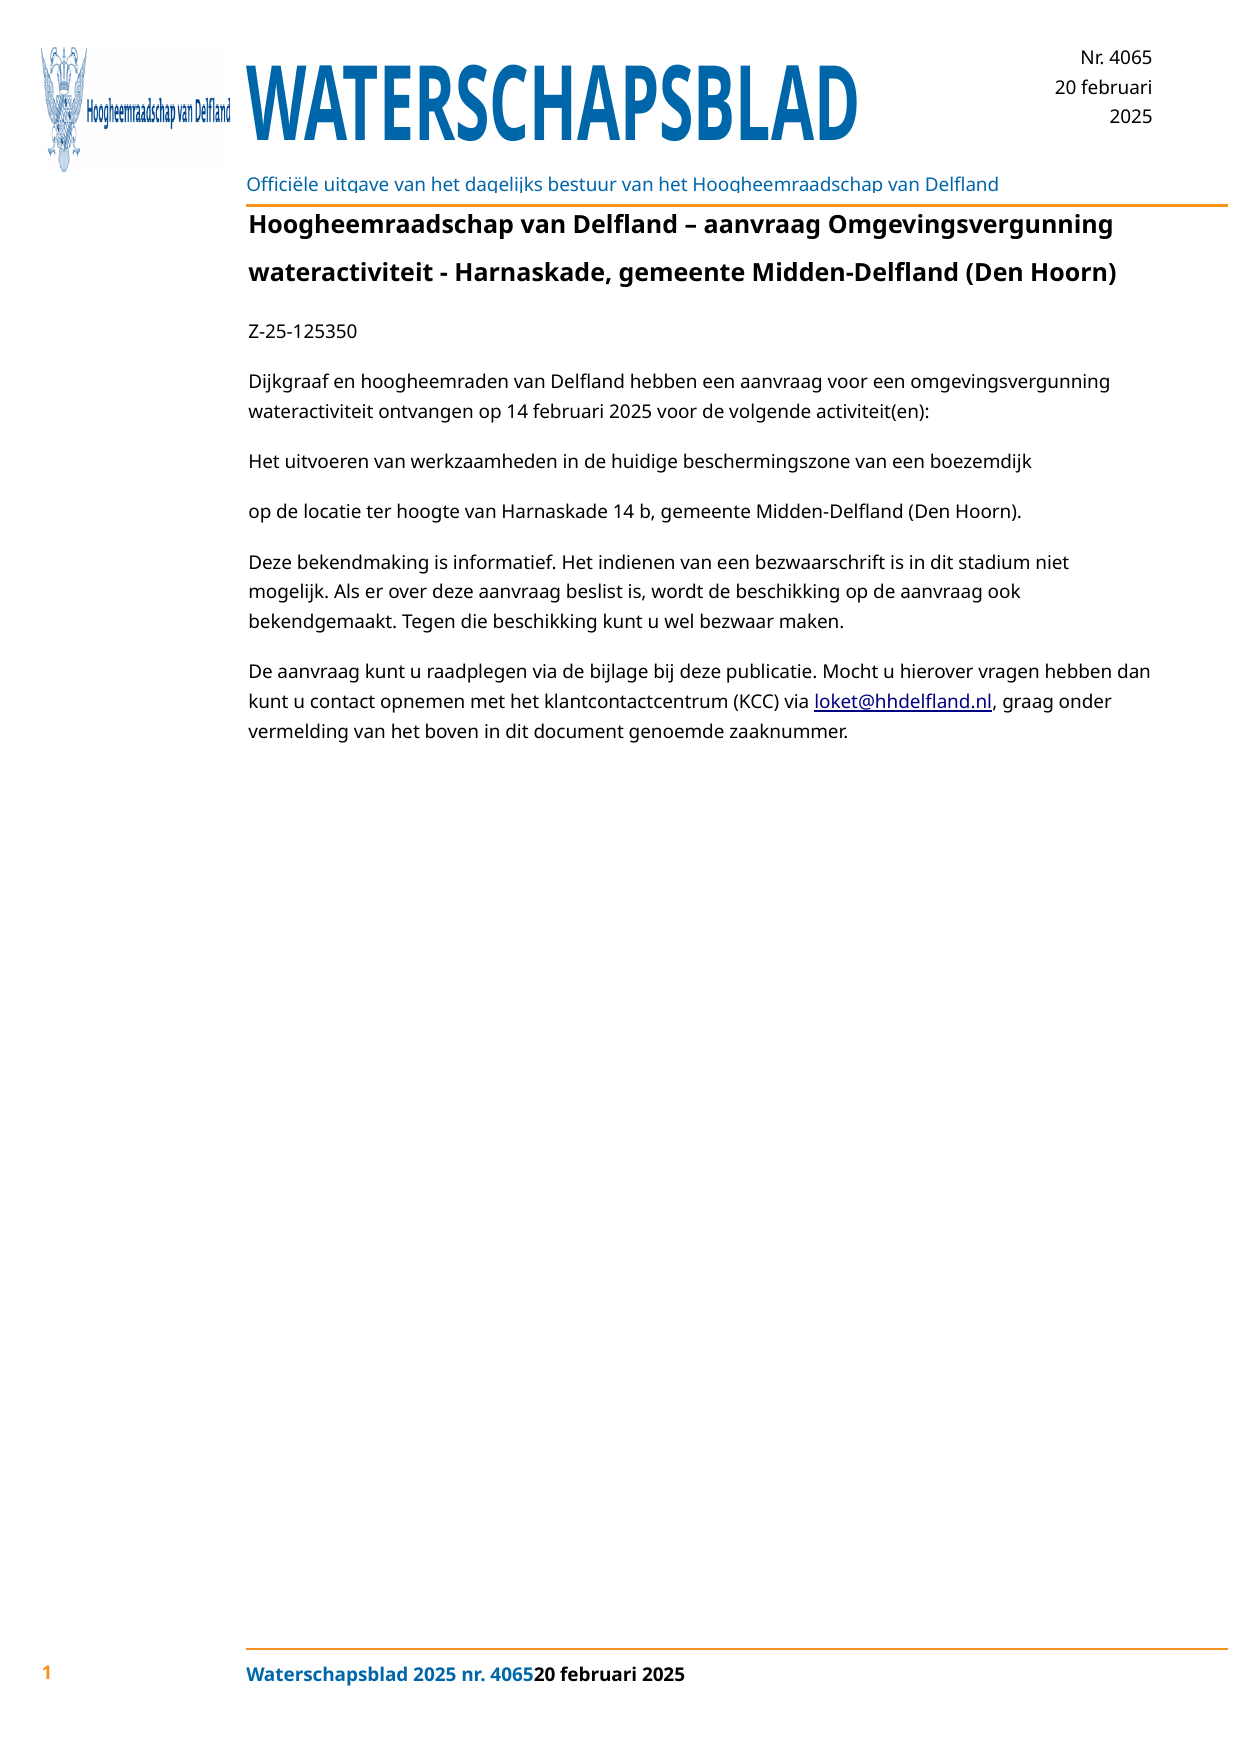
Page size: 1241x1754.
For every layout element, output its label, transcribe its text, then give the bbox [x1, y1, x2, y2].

text De aanvraag kunt u raadplegen via de bijlage bij deze publicatie. Mocht u hierover vragen hebben dan kunt u contact opnemen met het klantcontactcentrum (KCC) via loket@hhdelfland.nl, graag onder vermelding van het boven in dit document genoemde zaaknummer. [248, 659, 1152, 744]
picture [41, 47, 231, 172]
text Het uitvoeren van werkzaamheden in de huidige beschermingszone van een boezemdijk [248, 448, 1152, 474]
text Hoogheemraadschap van Delfland – aanvraag Omgevingsvergunning wateractiviteit - Harnaskade, gemeente Midden-Delfland (Den Hoorn) [248, 207, 1152, 288]
text op de locatie ter hoogte van Harnaskade 14 b, gemeente Midden-Delfland (Den Hoorn). [248, 499, 1152, 524]
text Deze bekendmaking is informatief. Het indienen van een bezwaarschrift is in dit stadium niet mogelijk. Als er over deze aanvraag beslist is, wordt de beschikking op de aanvraag ook bekendgemaakt. Tegen die beschikking kunt u wel bezwaar maken. [248, 549, 1152, 634]
text Dijkgraaf en hoogheemraden van Delfland hebben een aanvraag voor een omgevingsvergunning wateractiviteit ontvangen op 14 februari 2025 voor de volgende activiteit(en): [248, 368, 1152, 424]
text Z-25-125350 [248, 318, 1152, 344]
